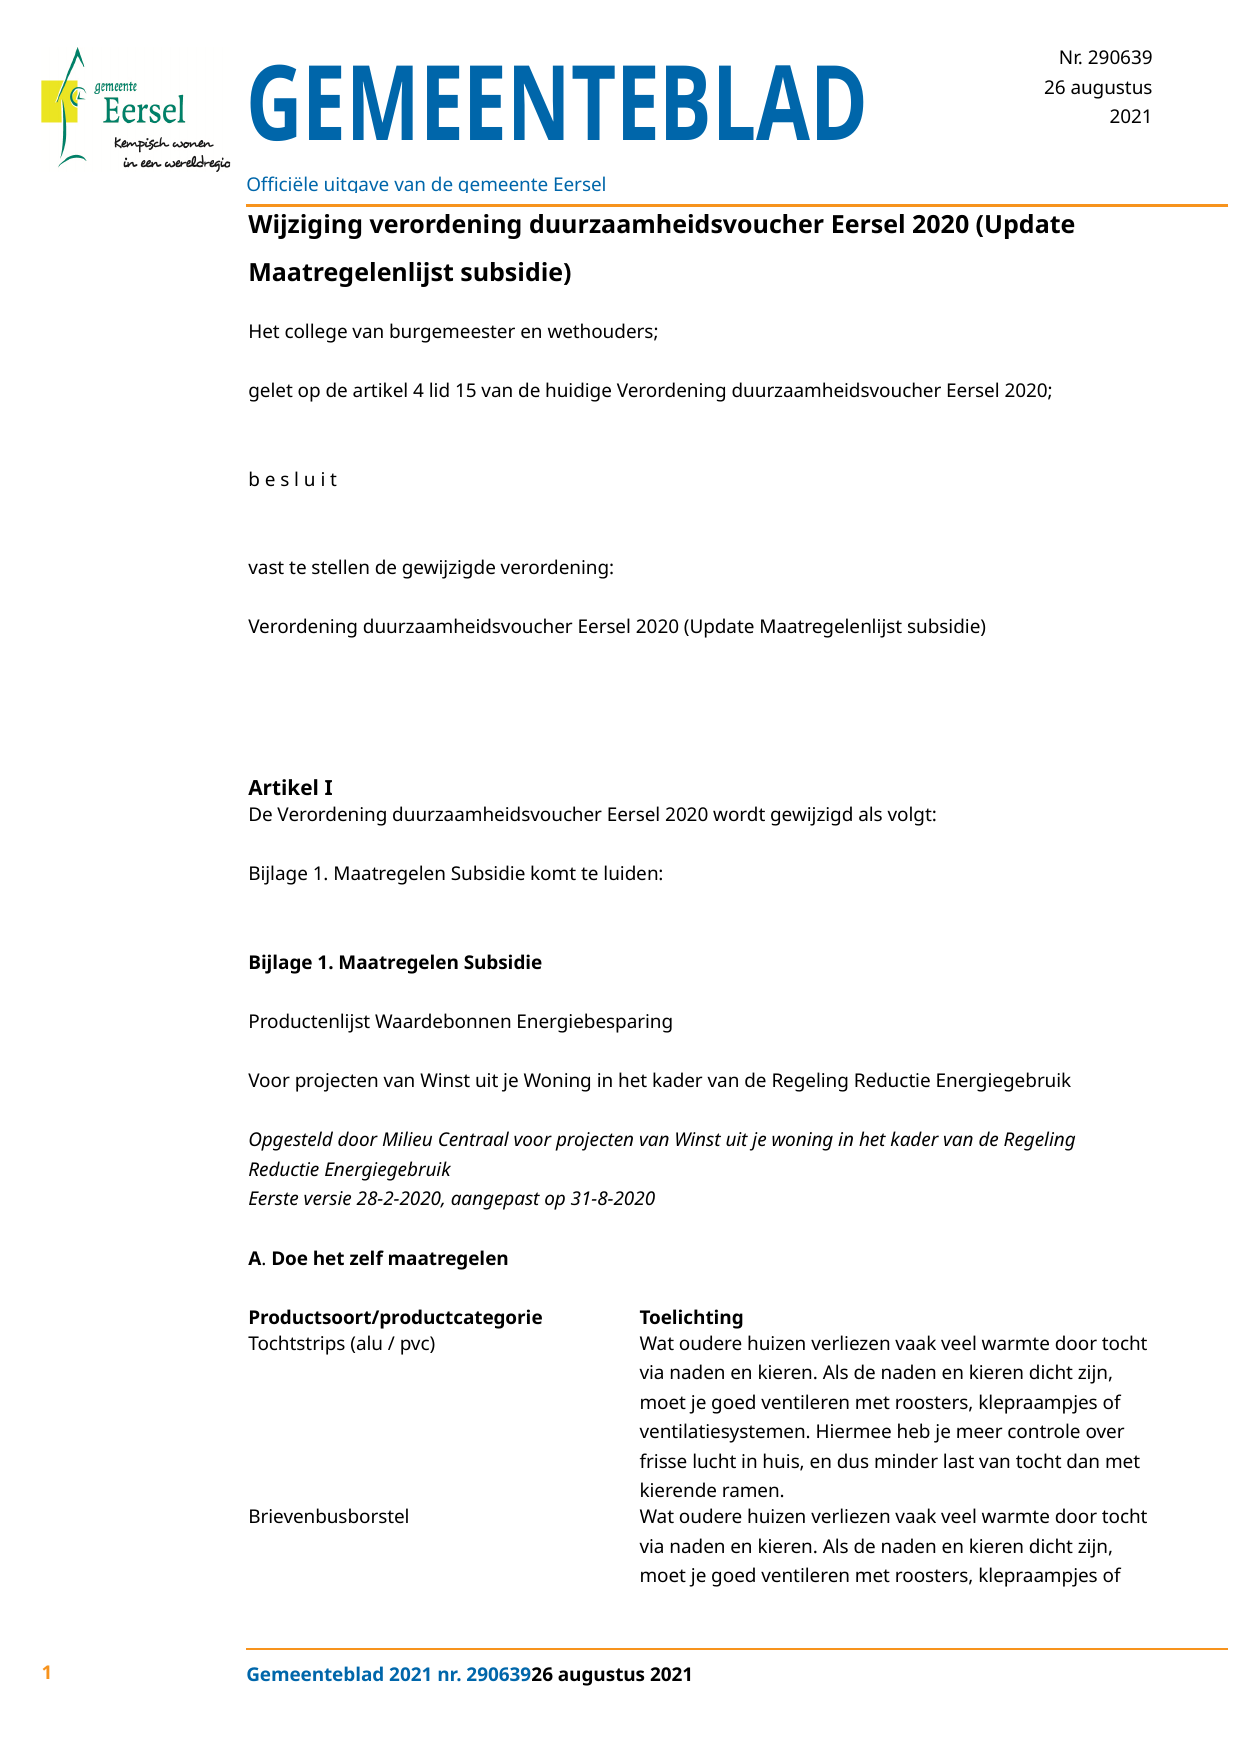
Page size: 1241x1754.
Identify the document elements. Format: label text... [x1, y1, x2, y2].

text Voor projecten van Winst uit je Woning in het kader van de Regeling Reductie Energiegebruik [248, 1067, 1152, 1093]
text Wijziging verordening duurzaamheidsvoucher Eersel 2020 (Update Maatregelenlijst subsidie) [248, 207, 1152, 288]
text Artikel I [248, 773, 1152, 801]
table_header Toelichting [639, 1304, 1152, 1330]
text gelet op de artikel 4 lid 15 van de huidige Verordening duurzaamheidsvoucher Eersel 2020; [248, 377, 1152, 403]
text Productenlijst Waardebonnen Energiebesparing [248, 1008, 1152, 1034]
text Eerste versie 28-2-2020, aangepast op 31-8-2020 [248, 1186, 1152, 1211]
text Bijlage 1. Maatregelen Subsidie komt te luiden: [248, 860, 1152, 886]
table_cell Wat oudere huizen verliezen vaak veel warmte door tocht via naden en kieren. Als de naden en kieren dicht zijn, moet je goed ventileren met roosters, klepraampjes of ventilatiesystemen. Hiermee heb je meer controle over frisse lucht in huis, en dus minder last van tocht dan met kierende ramen. [639, 1330, 1152, 1503]
text Bijlage 1. Maatregelen Subsidie [248, 949, 1152, 975]
table_header Productsoort/productcategorie [248, 1304, 639, 1330]
text Verordening duurzaamheidsvoucher Eersel 2020 (Update Maatregelenlijst subsidie) [248, 614, 1152, 639]
picture [41, 47, 231, 172]
text De Verordening duurzaamheidsvoucher Eersel 2020 wordt gewijzigd als volgt: [248, 801, 1152, 827]
table_cell Tochtstrips (alu / pvc) [248, 1330, 639, 1503]
table_cell Brievenbusborstel [248, 1504, 639, 1588]
text vast te stellen de gewijzigde verordening: [248, 554, 1152, 580]
text b e s l u i t [248, 466, 1152, 492]
text Opgesteld door Milieu Centraal voor projecten van Winst uit je woning in het kader van de Regeling Reductie Energiegebruik [248, 1126, 1152, 1182]
text Het college van burgemeester en wethouders; [248, 318, 1152, 344]
table_cell Wat oudere huizen verliezen vaak veel warmte door tocht via naden en kieren. Als de naden en kieren dicht zijn, moet je goed ventileren met roosters, klepraampjes of [639, 1504, 1152, 1588]
text A. Doe het zelf maatregelen [248, 1245, 1152, 1271]
